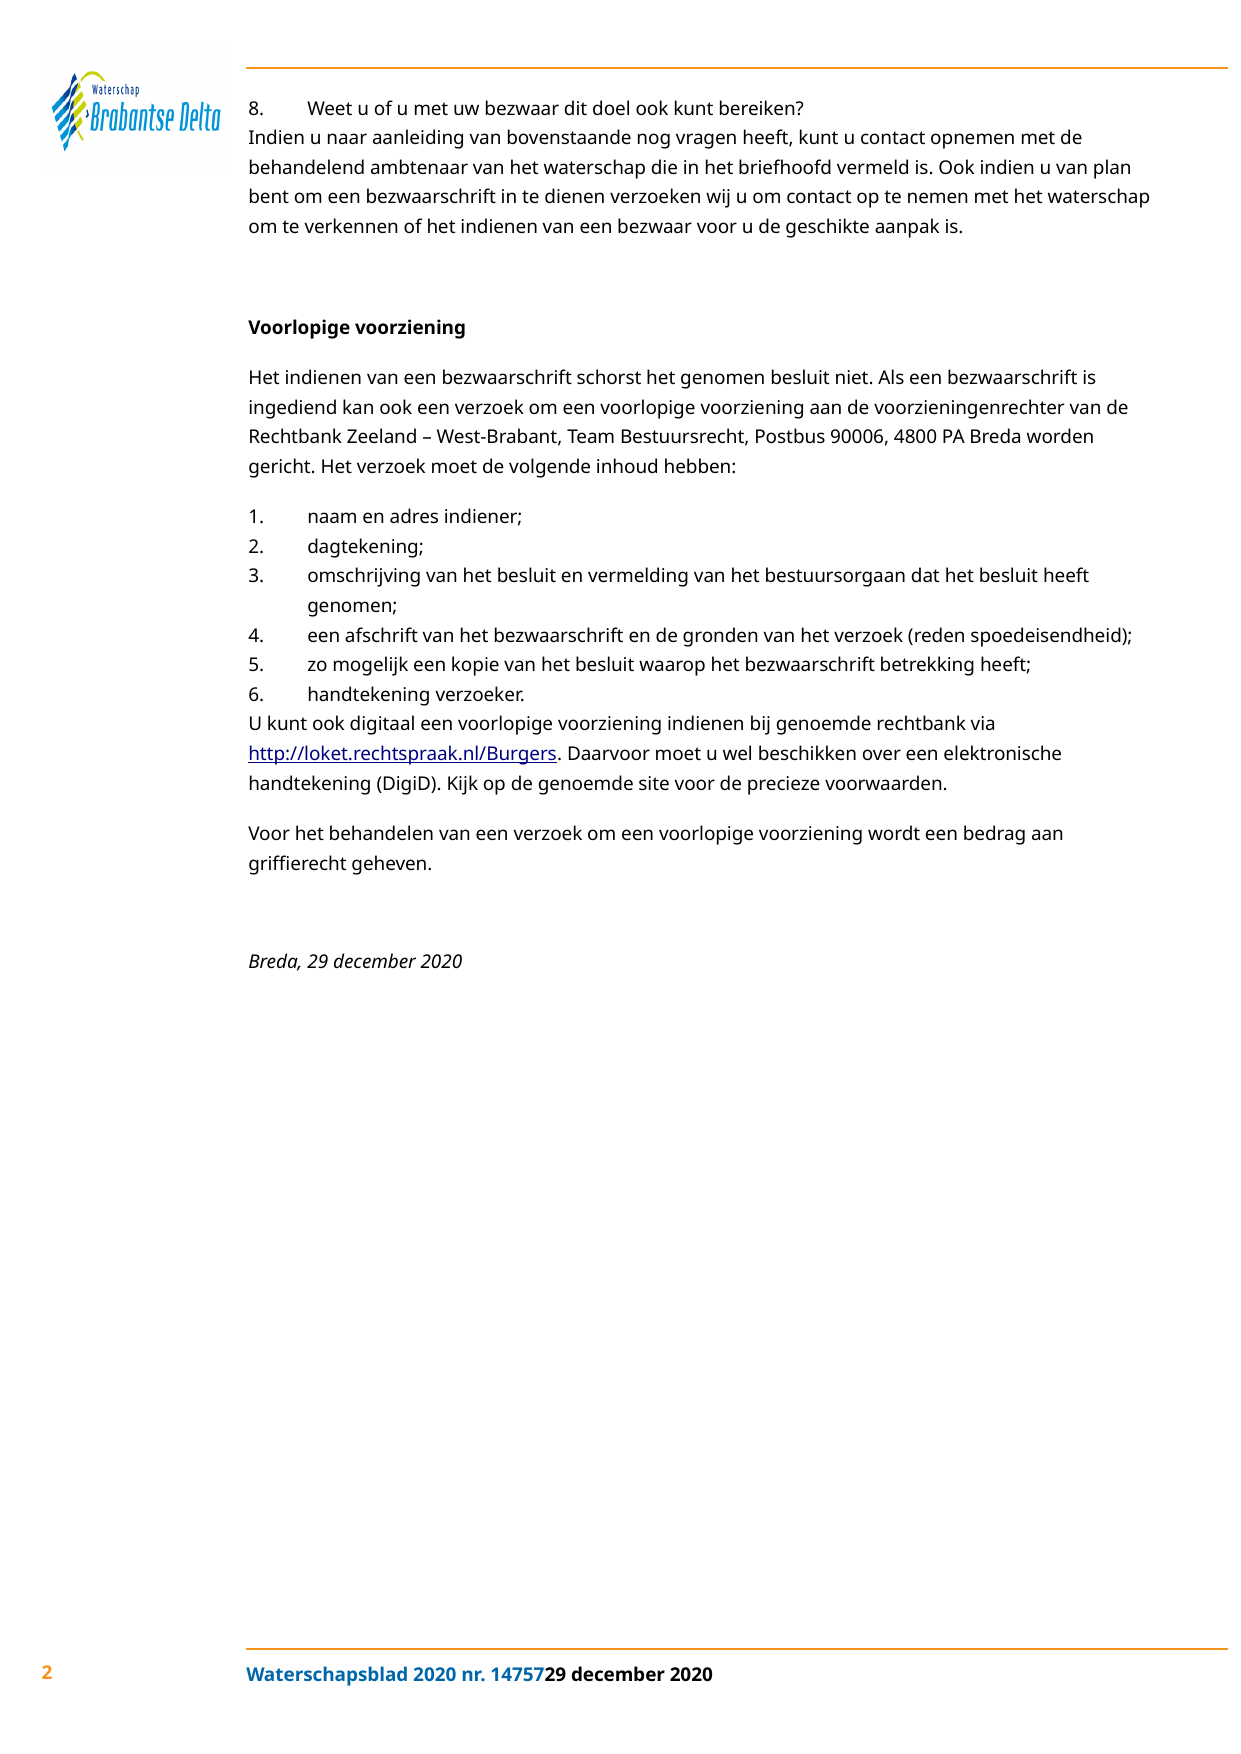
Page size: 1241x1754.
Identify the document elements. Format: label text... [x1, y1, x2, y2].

list Weet u of u met uw bezwaar dit doel ook kunt bereiken? [248, 95, 1152, 121]
text Het indienen van een bezwaarschrift schorst het genomen besluit niet. Als een bezwaarschrift is ingediend kan ook een verzoek om een voorlopige voorziening aan de voorzieningenrechter van de Rechtbank Zeeland – West-Brabant, Team Bestuursrecht, Postbus 90006, 4800 PA Breda worden gericht. Het verzoek moet de volgende inhoud hebben: [248, 364, 1152, 479]
list dagtekening; [248, 533, 1152, 559]
list omschrijving van het besluit en vermelding van het bestuursorgaan dat het besluit heeft genomen; [248, 563, 1152, 618]
list een afschrift van het bezwaarschrift en de gronden van het verzoek (reden spoedeisendheid); [248, 622, 1152, 648]
list zo mogelijk een kopie van het besluit waarop het bezwaarschrift betrekking heeft; [248, 651, 1152, 677]
text U kunt ook digitaal een voorlopige voorziening indienen bij genoemde rechtbank via http://loket.rechtspraak.nl/Burgers. Daarvoor moet u wel beschikken over een elektronische handtekening (DigiD). Kijk op de genoemde site voor de precieze voorwaarden. [248, 711, 1152, 796]
list naam en adres indiener; [248, 503, 1152, 529]
picture [41, 47, 231, 172]
text Breda, 29 december 2020 [248, 948, 1152, 974]
text Voor het behandelen van een verzoek om een voorlopige voorziening wordt een bedrag aan griffierecht geheven. [248, 820, 1152, 876]
text Indien u naar aanleiding van bovenstaande nog vragen heeft, kunt u contact opnemen met de behandelend ambtenaar van het waterschap die in het briefhoofd vermeld is. Ook indien u van plan bent om een bezwaarschrift in te dienen verzoeken wij u om contact op te nemen met het waterschap om te verkennen of het indienen van een bezwaar voor u de geschikte aanpak is. [248, 124, 1152, 239]
list handtekening verzoeker. [248, 681, 1152, 707]
text Voorlopige voorziening [248, 314, 1152, 340]
